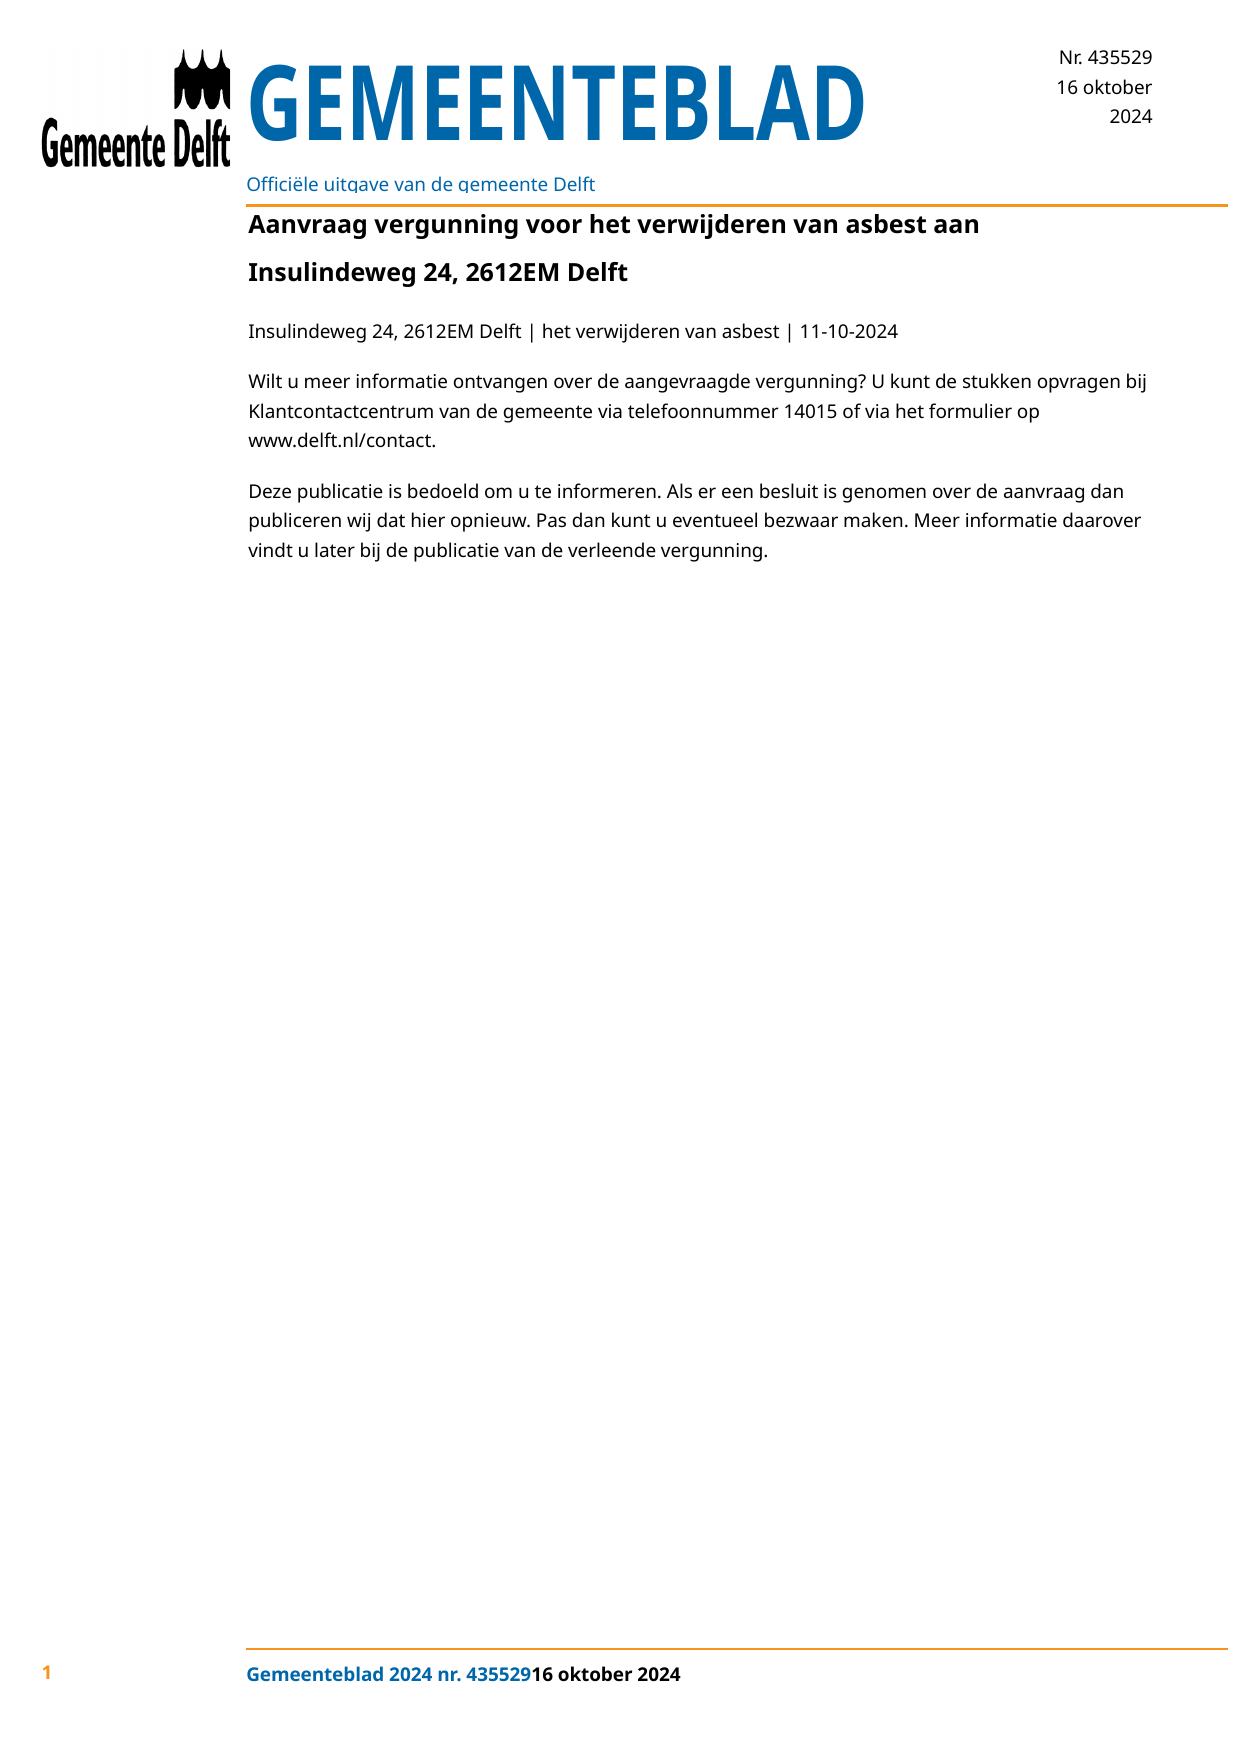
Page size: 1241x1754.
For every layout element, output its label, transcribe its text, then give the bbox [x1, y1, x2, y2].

text Wilt u meer informatie ontvangen over de aangevraagde vergunning? U kunt de stukken opvragen bij Klantcontactcentrum van de gemeente via telefoonnummer 14015 of via het formulier op www.delft.nl/contact. [248, 368, 1152, 453]
text Insulindeweg 24, 2612EM Delft | het verwijderen van asbest | 11-10-2024 [248, 318, 1152, 344]
text Deze publicatie is bedoeld om u te informeren. Als er een besluit is genomen over de aanvraag dan publiceren wij dat hier opnieuw. Pas dan kunt u eventueel bezwaar maken. Meer informatie daarover vindt u later bij de publicatie van de verleende vergunning. [248, 478, 1152, 563]
text Aanvraag vergunning voor het verwijderen van asbest aan Insulindeweg 24, 2612EM Delft [248, 207, 1152, 288]
picture [41, 47, 231, 172]
